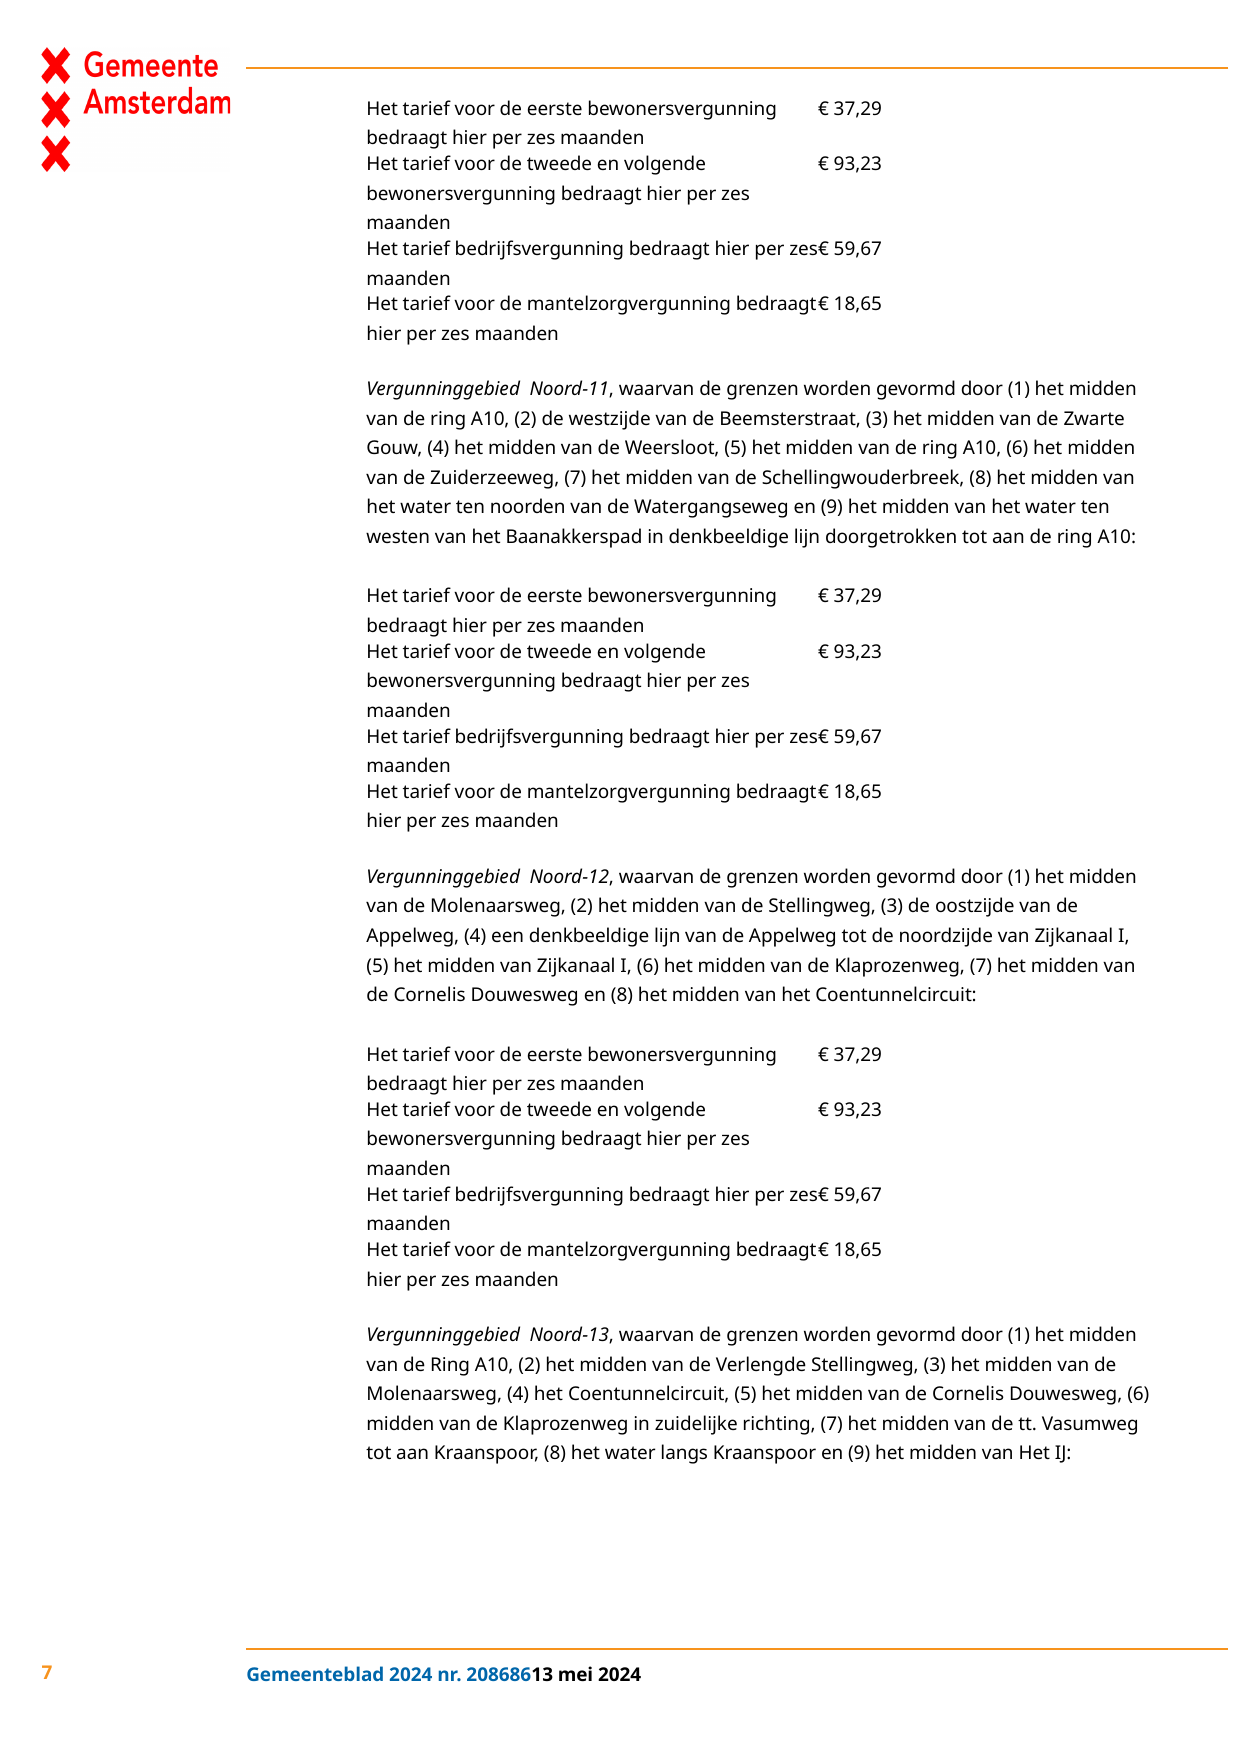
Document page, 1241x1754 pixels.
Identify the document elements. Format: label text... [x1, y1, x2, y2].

table_cell € 59,67 [818, 235, 1240, 290]
table_cell Het tarief bedrijfsvergunning bedraagt hier per zes maanden [366, 235, 818, 290]
table_cell € 93,23 [818, 638, 1240, 723]
table_header Het tarief voor de eerste bewonersvergunning bedraagt hier per zes maanden [366, 95, 818, 150]
table_header € 37,29 [818, 1041, 1240, 1096]
list Vergunninggebied Noord-12, waarvan de grenzen worden gevormd door (1) het midden van de Molenaarsweg, (2) het midden van de Stellingweg, (3) de oostzijde van de Appelweg, (4) een denkbeeldige lijn van de Appelweg tot de noordzijde van Zijkanaal I, (5) het midden van Zijkanaal I, (6) het midden van de Klaprozenweg, (7) het midden van de Cornelis Douwesweg en (8) het midden van het Coentunnelcircuit: [307, 863, 1152, 1007]
list Vergunninggebied Noord-11, waarvan de grenzen worden gevormd door (1) het midden van de ring A10, (2) de westzijde van de Beemsterstraat, (3) het midden van de Zwarte Gouw, (4) het midden van de Weersloot, (5) het midden van de ring A10, (6) het midden van de Zuiderzeeweg, (7) het midden van de Schellingwouderbreek, (8) het midden van het water ten noorden van de Watergangseweg en (9) het midden van het water ten westen van het Baanakkerspad in denkbeeldige lijn doorgetrokken tot aan de ring A10: [307, 375, 1152, 549]
table_cell Het tarief voor de mantelzorgvergunning bedraagt hier per zes maanden [366, 290, 818, 346]
table_cell Het tarief voor de tweede en volgende bewonersvergunning bedraagt hier per zes maanden [366, 638, 818, 723]
table_cell Het tarief voor de tweede en volgende bewonersvergunning bedraagt hier per zes maanden [366, 150, 818, 235]
table_header € 37,29 [818, 95, 1240, 150]
table_cell € 93,23 [818, 150, 1240, 235]
table_header € 37,29 [818, 583, 1240, 638]
table_cell Het tarief voor de tweede en volgende bewonersvergunning bedraagt hier per zes maanden [366, 1096, 818, 1181]
table_header Het tarief voor de eerste bewonersvergunning bedraagt hier per zes maanden [366, 583, 818, 638]
table_cell € 59,67 [818, 723, 1240, 778]
table_cell Het tarief voor de mantelzorgvergunning bedraagt hier per zes maanden [366, 778, 818, 833]
table_cell € 59,67 [818, 1181, 1240, 1236]
picture [41, 47, 231, 172]
table_cell Het tarief voor de mantelzorgvergunning bedraagt hier per zes maanden [366, 1236, 818, 1292]
table_cell € 18,65 [818, 1236, 1240, 1292]
table_cell € 18,65 [818, 778, 1240, 833]
table_cell € 93,23 [818, 1096, 1240, 1181]
table_header Het tarief voor de eerste bewonersvergunning bedraagt hier per zes maanden [366, 1041, 818, 1096]
table_cell Het tarief bedrijfsvergunning bedraagt hier per zes maanden [366, 1181, 818, 1236]
table_cell Het tarief bedrijfsvergunning bedraagt hier per zes maanden [366, 723, 818, 778]
list Vergunninggebied Noord-13, waarvan de grenzen worden gevormd door (1) het midden van de Ring A10, (2) het midden van de Verlengde Stellingweg, (3) het midden van de Molenaarsweg, (4) het Coentunnelcircuit, (5) het midden van de Cornelis Douwesweg, (6) midden van de Klaprozenweg in zuidelijke richting, (7) het midden van de tt. Vasumweg tot aan Kraanspoor, (8) het water langs Kraanspoor en (9) het midden van Het IJ: [307, 1321, 1152, 1465]
table_cell € 18,65 [818, 290, 1240, 346]
